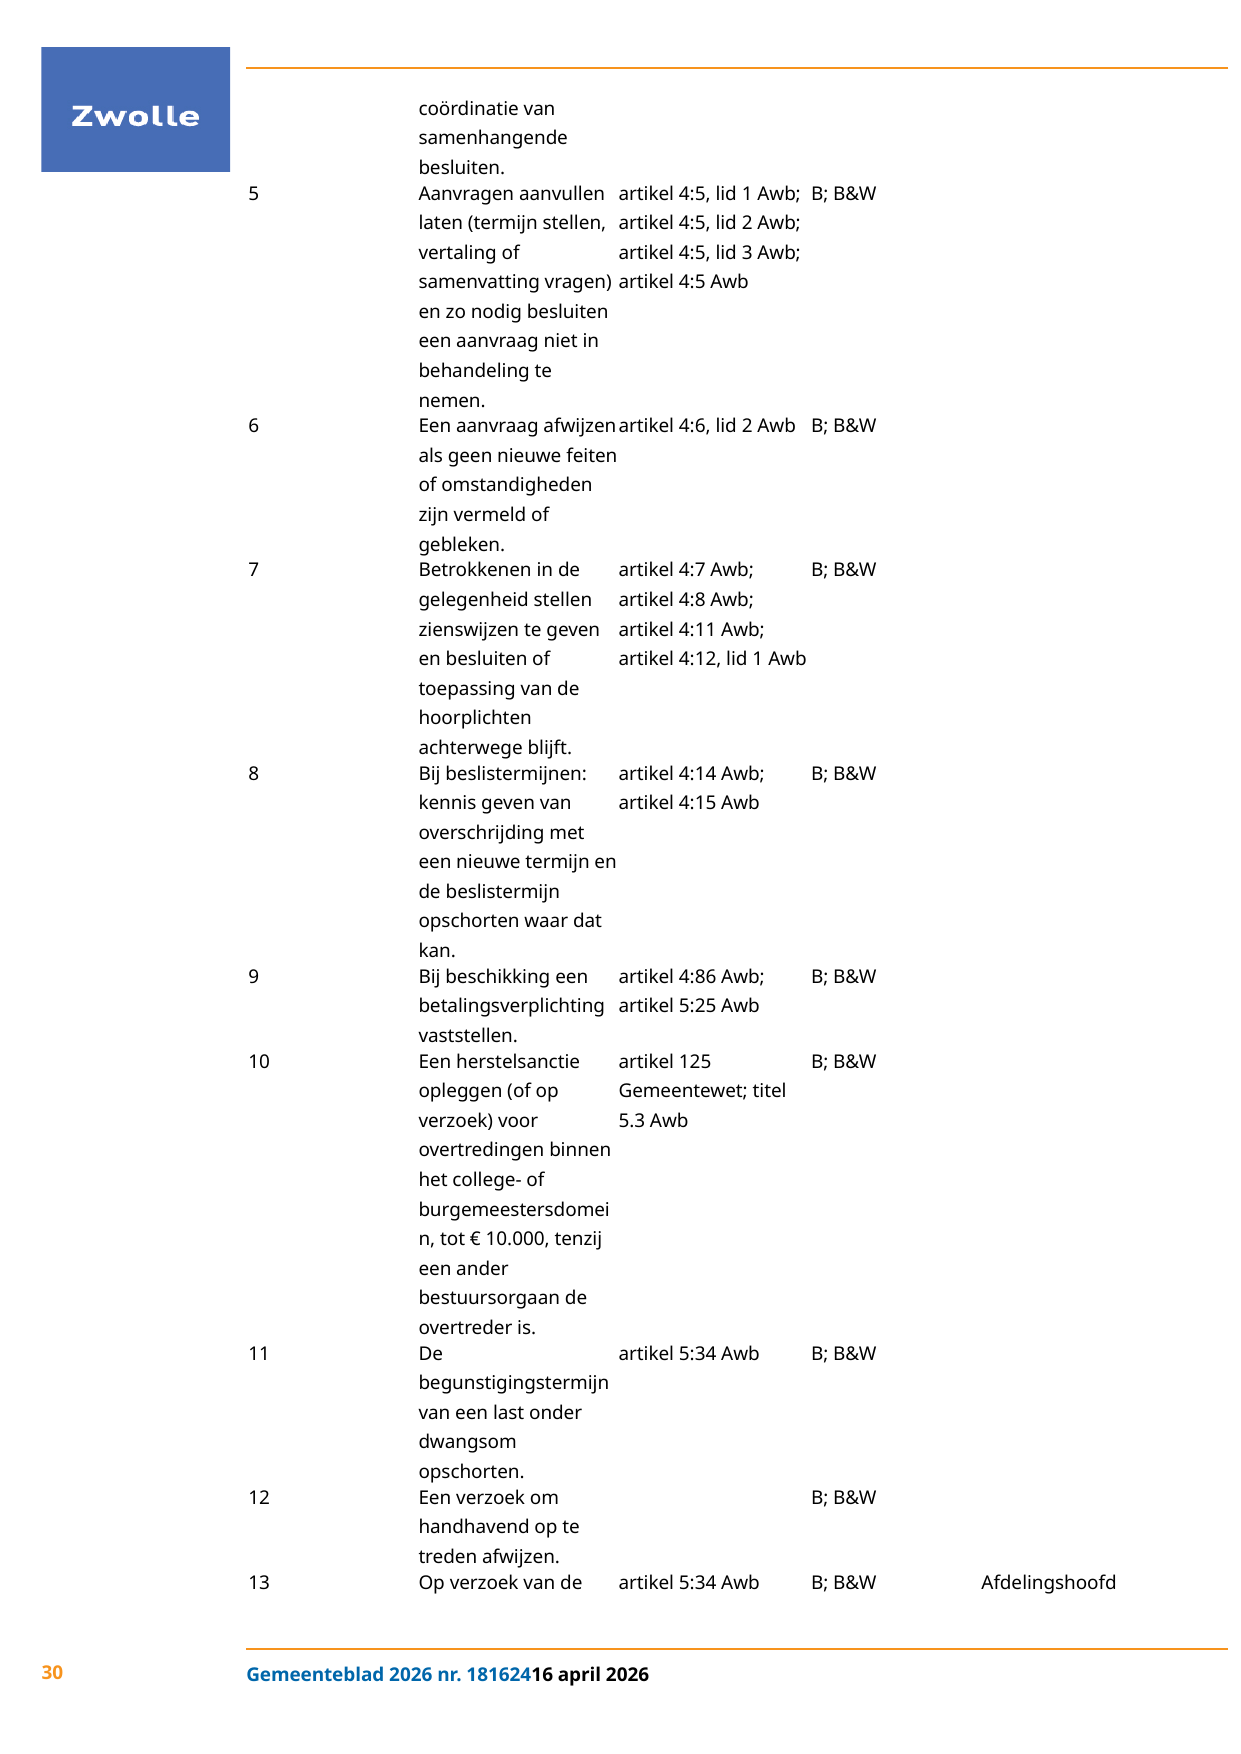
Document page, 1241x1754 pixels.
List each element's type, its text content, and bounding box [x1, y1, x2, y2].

table_cell artikel 5:34 Awb [618, 1340, 811, 1484]
table_cell Afdelingshoofd [981, 1569, 1152, 1594]
table_cell Een verzoek om handhavend op te treden afwijzen. [418, 1484, 618, 1569]
table_cell 12 [248, 1484, 418, 1569]
table_cell 7 [248, 557, 418, 760]
table_cell artikel 5:34 Awb [618, 1569, 811, 1594]
table_cell artikel 125 Gemeentewet; titel 5.3 Awb [618, 1048, 811, 1340]
table_cell Betrokkenen in de gelegenheid stellen zienswijzen te geven en besluiten of toepassing van de hoorplichten achterwege blijft. [418, 557, 618, 760]
table_cell B; B&W [811, 1340, 981, 1484]
table_cell [811, 95, 981, 180]
table_cell [618, 1484, 811, 1569]
table_cell 5 [248, 180, 418, 412]
table_cell 13 [248, 1569, 418, 1594]
table_cell B; B&W [811, 1484, 981, 1569]
table_cell [618, 95, 811, 180]
table_cell Een aanvraag afwijzen als geen nieuwe feiten of omstandigheden zijn vermeld of gebleken. [418, 413, 618, 557]
table_cell 10 [248, 1048, 418, 1340]
table_cell Aanvragen aanvullen laten (termijn stellen, vertaling of samenvatting vragen) en zo nodig besluiten een aanvraag niet in behandeling te nemen. [418, 180, 618, 412]
table_cell Bij beslistermijnen: kennis geven van overschrijding met een nieuwe termijn en de beslistermijn opschorten waar dat kan. [418, 760, 618, 963]
table_cell De begunstigingstermijn van een last onder dwangsom opschorten. [418, 1340, 618, 1484]
table_cell Op verzoek van de [418, 1569, 618, 1594]
table_cell artikel 4:7 Awb; artikel 4:8 Awb; artikel 4:11 Awb; artikel 4:12, lid 1 Awb [618, 557, 811, 760]
table_cell 6 [248, 413, 418, 557]
table_cell Bij beschikking een betalingsverplichting vaststellen. [418, 963, 618, 1048]
table_cell coördinatie van samenhangende besluiten. [418, 95, 618, 180]
table_cell B; B&W [811, 1048, 981, 1340]
table_cell B; B&W [811, 413, 981, 557]
table_cell B; B&W [811, 557, 981, 760]
picture [41, 47, 231, 172]
table_cell artikel 4:5, lid 1 Awb; artikel 4:5, lid 2 Awb; artikel 4:5, lid 3 Awb; artikel 4:5 Awb [618, 180, 811, 412]
table_cell artikel 4:14 Awb; artikel 4:15 Awb [618, 760, 811, 963]
table_cell B; B&W [811, 760, 981, 963]
table_cell Een herstelsanctie opleggen (of op verzoek) voor overtredingen binnen het college- of burgemeestersdomein, tot € 10.000, tenzij een ander bestuursorgaan de overtreder is. [418, 1048, 618, 1340]
table_cell [248, 95, 418, 180]
table_cell B; B&W [811, 1569, 981, 1594]
table_cell B; B&W [811, 963, 981, 1048]
table_cell 11 [248, 1340, 418, 1484]
table_cell artikel 4:86 Awb; artikel 5:25 Awb [618, 963, 811, 1048]
table_cell artikel 4:6, lid 2 Awb [618, 413, 811, 557]
table_cell B; B&W [811, 180, 981, 412]
table_cell [981, 95, 1152, 1569]
table_cell 8 [248, 760, 418, 963]
table_cell 9 [248, 963, 418, 1048]
